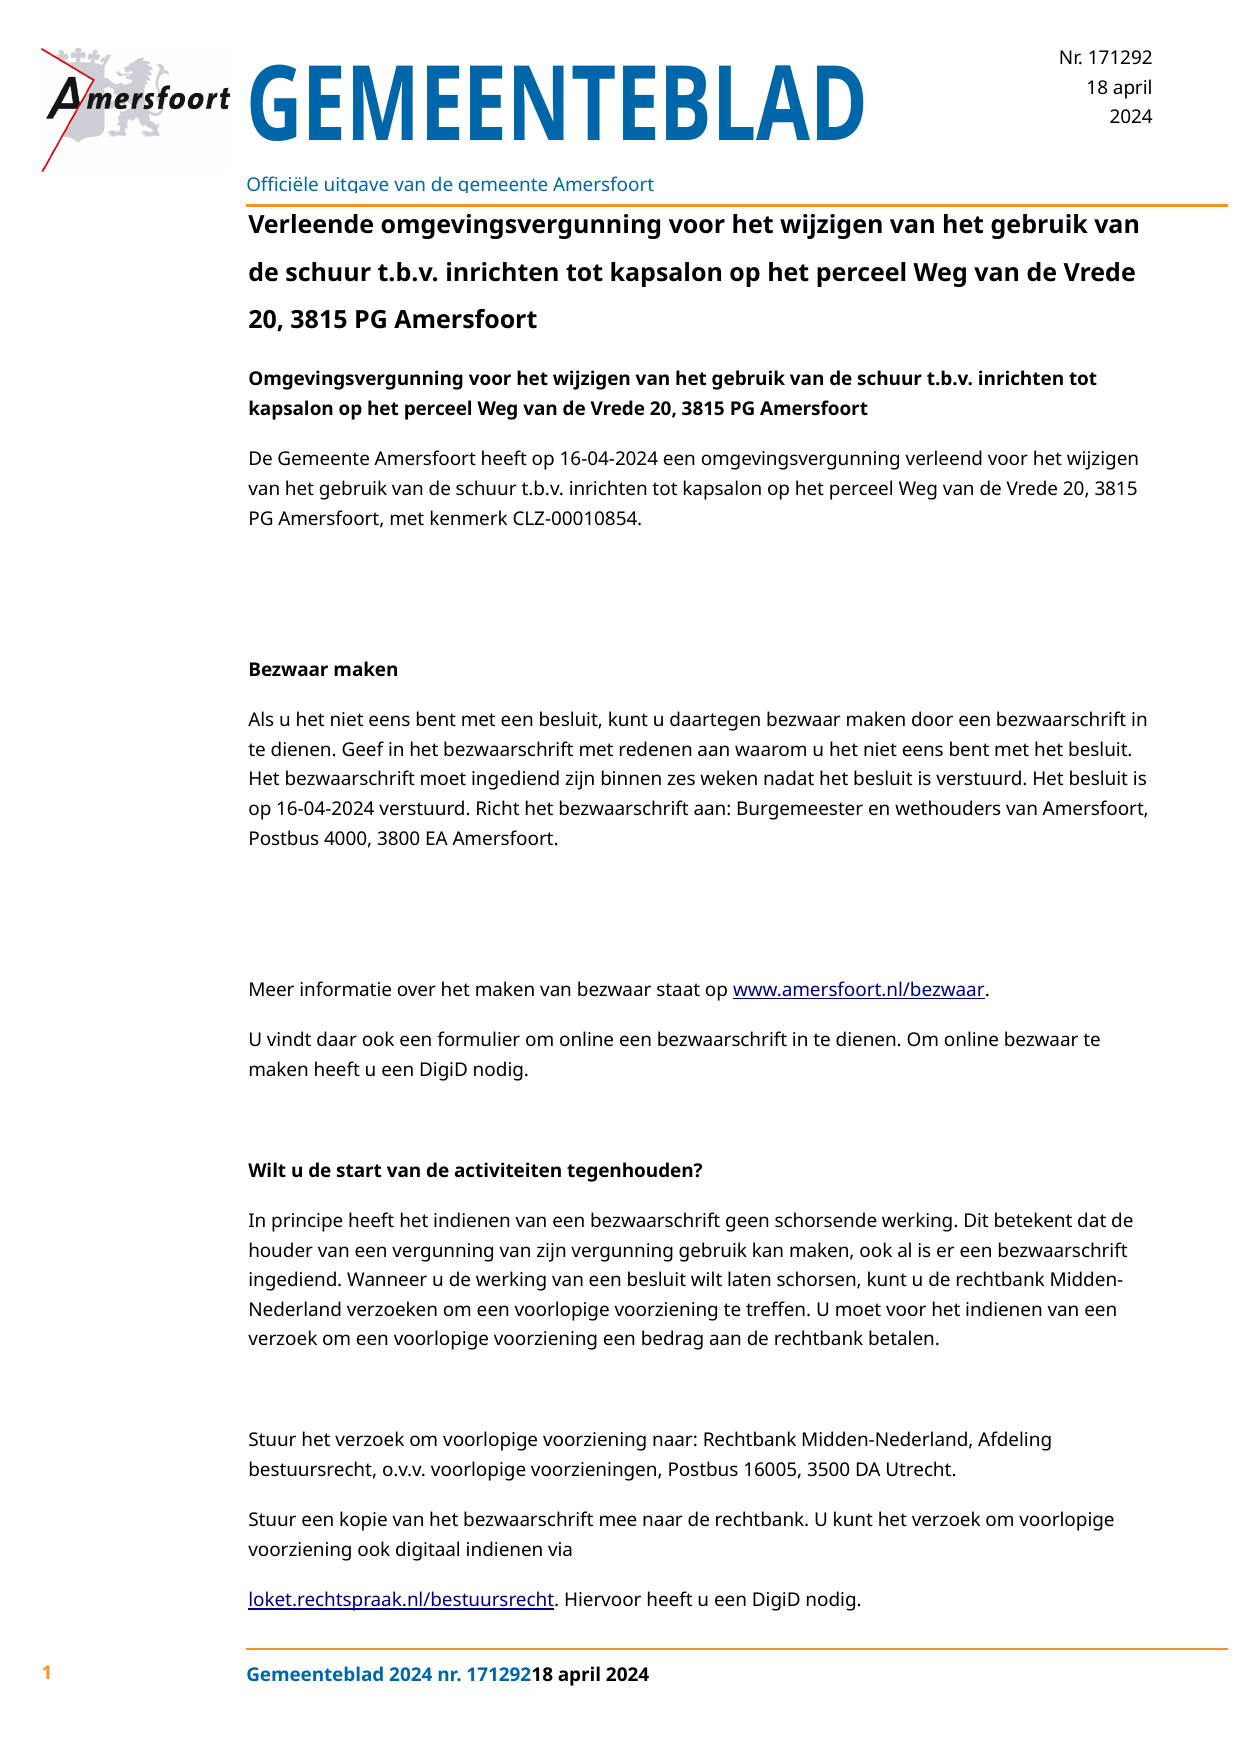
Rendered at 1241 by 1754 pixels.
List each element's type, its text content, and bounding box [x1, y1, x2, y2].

text Als u het niet eens bent met een besluit, kunt u daartegen bezwaar maken door een bezwaarschrift in te dienen. Geef in het bezwaarschrift met redenen aan waarom u het niet eens bent met het besluit. Het bezwaarschrift moet ingediend zijn binnen zes weken nadat het besluit is verstuurd. Het besluit is op 16-04-2024 verstuurd. Richt het bezwaarschrift aan: Burgemeester en wethouders van Amersfoort, Postbus 4000, 3800 EA Amersfoort. [248, 706, 1152, 850]
picture [41, 47, 231, 172]
text Wilt u de start van de activiteiten tegenhouden? [248, 1157, 1152, 1182]
text loket.rechtspraak.nl/bestuursrecht. Hiervoor heeft u een DigiD nodig. [248, 1586, 1152, 1612]
text De Gemeente Amersfoort heeft op 16-04-2024 een omgevingsvergunning verleend voor het wijzigen van het gebruik van de schuur t.b.v. inrichten tot kapsalon op het perceel Weg van de Vrede 20, 3815 PG Amersfoort, met kenmerk CLZ-00010854. [248, 446, 1152, 530]
text Bezwaar maken [248, 656, 1152, 682]
text Stuur een kopie van het bezwaarschrift mee naar de rechtbank. U kunt het verzoek om voorlopige voorziening ook digitaal indienen via [248, 1506, 1152, 1562]
text U vindt daar ook een formulier om online een bezwaarschrift in te dienen. Om online bezwaar te maken heeft u een DigiD nodig. [248, 1026, 1152, 1082]
text Stuur het verzoek om voorlopige voorziening naar: Rechtbank Midden-Nederland, Afdeling bestuursrecht, o.v.v. voorlopige voorzieningen, Postbus 16005, 3500 DA Utrecht. [248, 1426, 1152, 1482]
text Meer informatie over het maken van bezwaar staat op www.amersfoort.nl/bezwaar. [248, 976, 1152, 1002]
text In principe heeft het indienen van een bezwaarschrift geen schorsende werking. Dit betekent dat de houder van een vergunning van zijn vergunning gebruik kan maken, ook al is er een bezwaarschrift ingediend. Wanneer u de werking van een besluit wilt laten schorsen, kunt u de rechtbank Midden-Nederland verzoeken om een voorlopige voorziening te treffen. U moet voor het indienen van een verzoek om een voorlopige voorziening een bedrag aan de rechtbank betalen. [248, 1207, 1152, 1351]
text Omgevingsvergunning voor het wijzigen van het gebruik van de schuur t.b.v. inrichten tot kapsalon op het perceel Weg van de Vrede 20, 3815 PG Amersfoort [248, 366, 1152, 421]
text Verleende omgevingsvergunning voor het wijzigen van het gebruik van de schuur t.b.v. inrichten tot kapsalon op het perceel Weg van de Vrede 20, 3815 PG Amersfoort [248, 207, 1152, 336]
